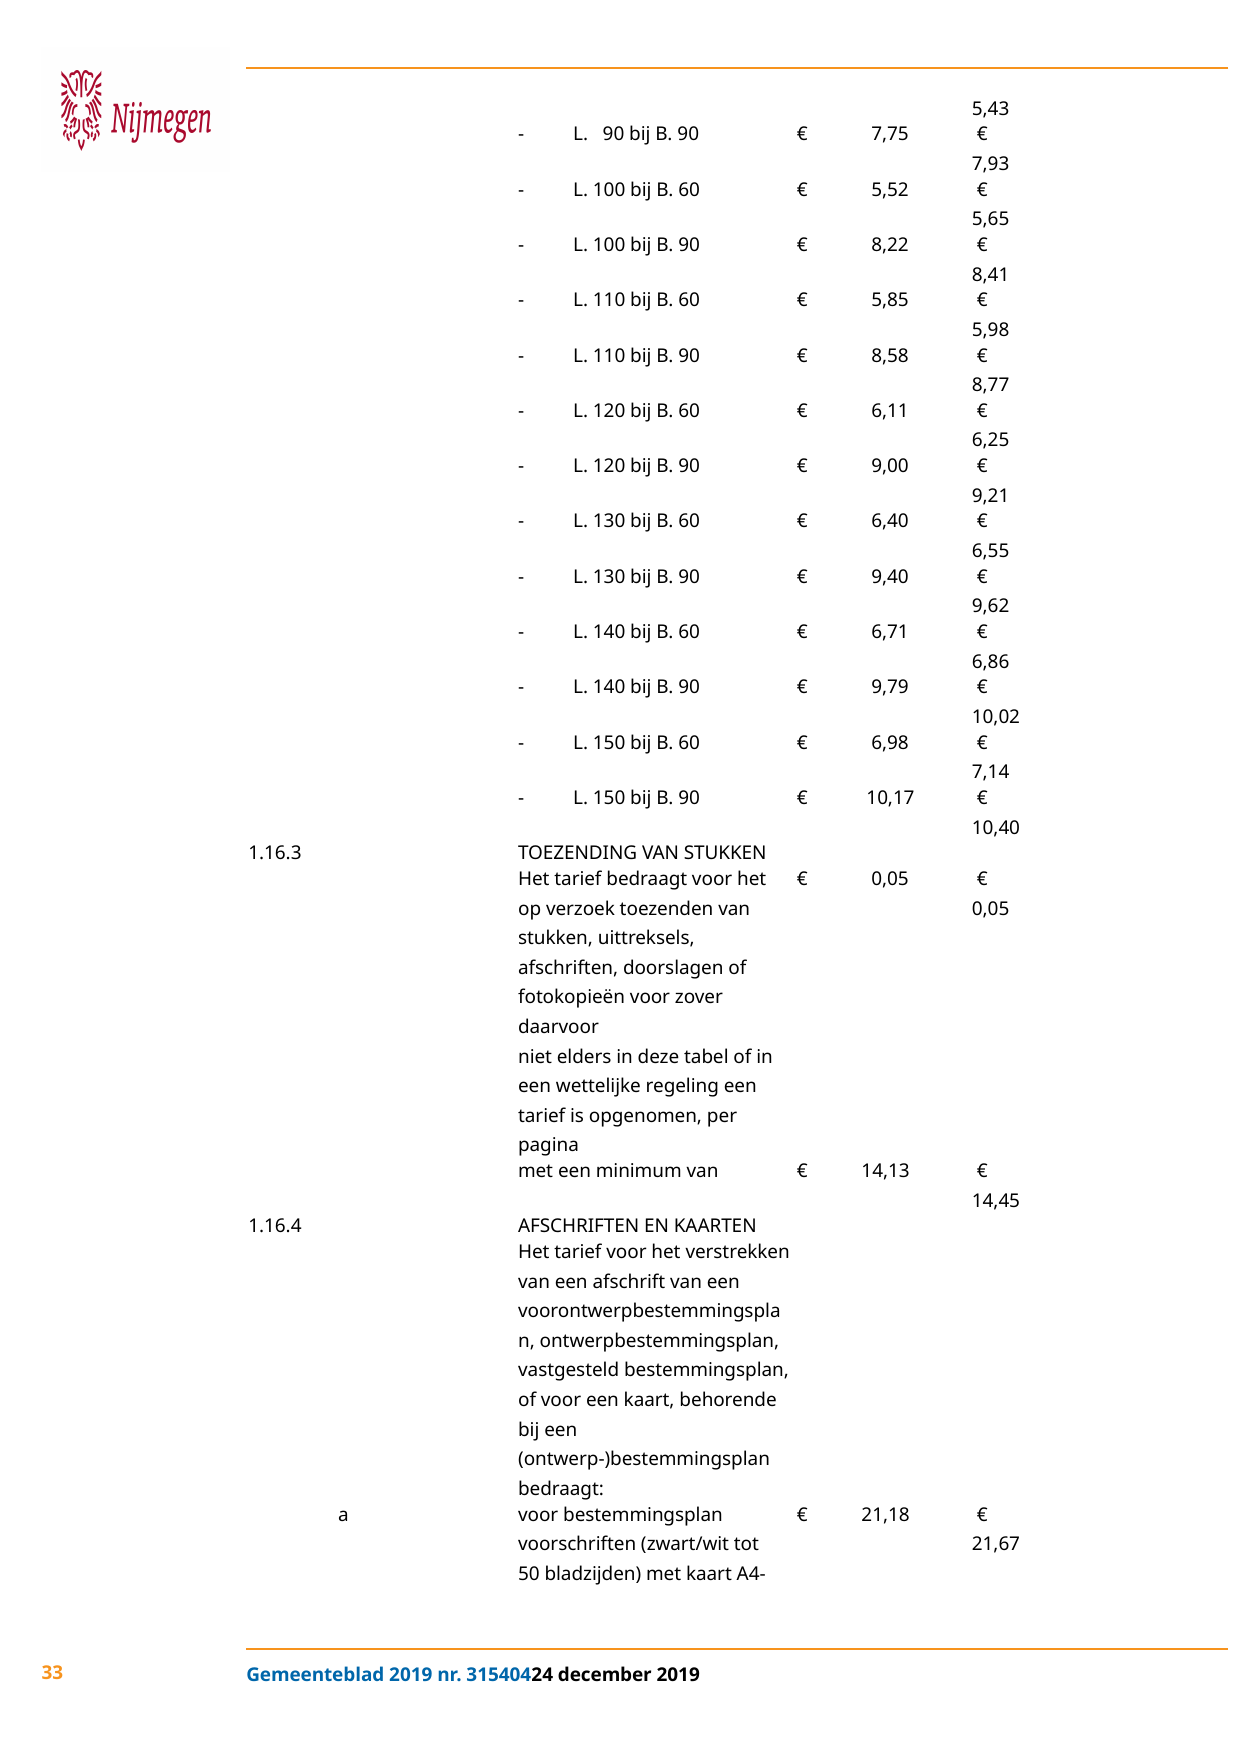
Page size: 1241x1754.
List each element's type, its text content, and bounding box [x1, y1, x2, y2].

table_cell [972, 840, 1062, 865]
table_cell [248, 231, 338, 286]
table_cell [248, 508, 338, 563]
table_cell [248, 563, 338, 618]
table_cell [338, 618, 428, 674]
table_cell [428, 231, 518, 286]
table_cell [428, 95, 518, 121]
table_cell [338, 453, 428, 508]
table_cell € 7,75 [792, 121, 972, 176]
table_cell [248, 1157, 338, 1213]
table_cell [428, 729, 518, 784]
table_cell [338, 784, 428, 839]
table_cell [338, 231, 428, 286]
table_cell [792, 1238, 972, 1501]
table_cell [338, 1238, 428, 1501]
table_cell - L. 140 bij B. 60 [518, 618, 792, 674]
table_cell [248, 618, 338, 674]
table_cell [428, 286, 518, 342]
table_cell [248, 95, 338, 121]
table_cell € 6,86 [972, 618, 1062, 674]
table_cell [338, 176, 428, 231]
table_cell [338, 286, 428, 342]
table_cell [428, 563, 518, 618]
table_cell € 6,25 [972, 397, 1062, 452]
table_cell [338, 1157, 428, 1213]
table_cell [428, 508, 518, 563]
table_cell [338, 840, 428, 865]
table_cell € 6,40 [792, 508, 972, 563]
table_cell € 10,17 [792, 784, 972, 839]
table_cell - L. 100 bij B. 90 [518, 231, 792, 286]
table_cell a [338, 1501, 428, 1586]
table_cell € 5,65 [972, 176, 1062, 231]
table_cell [428, 176, 518, 231]
table_cell € 10,02 [972, 674, 1062, 729]
table_cell [338, 865, 428, 1157]
table_cell [248, 729, 338, 784]
table_cell € 9,62 [972, 563, 1062, 618]
table_cell [338, 563, 428, 618]
table_cell € 0,05 [972, 865, 1062, 1157]
table_cell € 21,67 [972, 1501, 1062, 1586]
table_cell € 6,71 [792, 618, 972, 674]
table_cell [428, 1213, 518, 1238]
table_cell Het tarief voor het verstrekken van een afschrift van een voorontwerpbestemmingsplan, ontwerpbestemmingsplan, vastgesteld bestemmingsplan, of voor een kaart, behorende bij een (ontwerp-)bestemmingsplan bedraagt: [518, 1238, 792, 1501]
table_cell - L. 130 bij B. 60 [518, 508, 792, 563]
table_cell [338, 342, 428, 397]
table_cell - L. 150 bij B. 60 [518, 729, 792, 784]
table_cell AFSCHRIFTEN EN KAARTEN [518, 1213, 792, 1238]
table_cell [428, 674, 518, 729]
table_cell [338, 121, 428, 176]
table_cell € 5,98 [972, 286, 1062, 342]
table_cell 1.16.3 [248, 840, 338, 865]
picture [41, 47, 231, 172]
table_cell € 9,21 [972, 453, 1062, 508]
table_cell [792, 95, 972, 121]
table_cell € 21,18 [792, 1501, 972, 1586]
table_cell [792, 840, 972, 865]
table_cell - L. 110 bij B. 60 [518, 286, 792, 342]
table_cell € 6,11 [792, 397, 972, 452]
table_cell - L. 120 bij B. 60 [518, 397, 792, 452]
table_cell - L. 120 bij B. 90 [518, 453, 792, 508]
table_cell € 8,77 [972, 342, 1062, 397]
table_cell [338, 729, 428, 784]
table_cell [428, 840, 518, 865]
table_cell [338, 397, 428, 452]
table_cell € 10,40 [972, 784, 1062, 839]
table_cell € 8,41 [972, 231, 1062, 286]
table_cell - L. 140 bij B. 90 [518, 674, 792, 729]
table_cell [248, 865, 338, 1157]
table_cell [428, 342, 518, 397]
table_cell [338, 95, 428, 121]
table_cell [792, 1213, 972, 1238]
table_cell 5,43 [972, 95, 1062, 121]
table_cell - L. 90 bij B. 90 [518, 121, 792, 176]
table_cell [428, 865, 518, 1157]
table_cell € 7,93 [972, 121, 1062, 176]
table_cell € 9,79 [792, 674, 972, 729]
table_cell € 14,45 [972, 1157, 1062, 1213]
table_cell [248, 397, 338, 452]
table_cell [248, 784, 338, 839]
table_cell € 9,00 [792, 453, 972, 508]
table_cell € 5,52 [792, 176, 972, 231]
table_cell € 8,22 [792, 231, 972, 286]
table_cell € 5,85 [792, 286, 972, 342]
table_cell [428, 1238, 518, 1501]
table_cell [428, 397, 518, 452]
table_cell [248, 674, 338, 729]
table_cell € 9,40 [792, 563, 972, 618]
table_cell - L. 150 bij B. 90 [518, 784, 792, 839]
table_cell [248, 1501, 338, 1586]
table_cell € 0,05 [792, 865, 972, 1157]
table_cell - L. 100 bij B. 60 [518, 176, 792, 231]
table_cell - L. 110 bij B. 90 [518, 342, 792, 397]
table_cell [338, 1213, 428, 1238]
table_cell [972, 1238, 1062, 1501]
table_cell [248, 286, 338, 342]
table_cell [428, 1157, 518, 1213]
table_cell € 7,14 [972, 729, 1062, 784]
table_cell € 14,13 [792, 1157, 972, 1213]
table_cell voor bestemmingsplan voorschriften (zwart/wit tot 50 bladzijden) met kaart A4- [518, 1501, 792, 1586]
table_cell - L. 130 bij B. 90 [518, 563, 792, 618]
table_cell [248, 342, 338, 397]
table_cell [428, 1501, 518, 1586]
table_cell [248, 176, 338, 231]
table_cell € 8,58 [792, 342, 972, 397]
table_cell [428, 121, 518, 176]
table_cell TOEZENDING VAN STUKKEN [518, 840, 792, 865]
table_cell [518, 95, 792, 121]
table_cell met een minimum van [518, 1157, 792, 1213]
table_cell [248, 453, 338, 508]
table_cell Het tarief bedraagt voor het op verzoek toezenden van stukken, uittreksels, afschriften, doorslagen of fotokopieën voor zover daarvoor niet elders in deze tabel of in een wettelijke regeling een tarief is opgenomen, per pagina [518, 865, 792, 1157]
table_cell [248, 1238, 338, 1501]
table_cell [428, 618, 518, 674]
table_cell [248, 121, 338, 176]
table_cell [338, 674, 428, 729]
table_cell 1.16.4 [248, 1213, 338, 1238]
table_cell [338, 508, 428, 563]
table_cell € 6,55 [972, 508, 1062, 563]
table_cell [972, 1213, 1062, 1238]
table_cell [428, 784, 518, 839]
table_cell € 6,98 [792, 729, 972, 784]
table_cell [428, 453, 518, 508]
